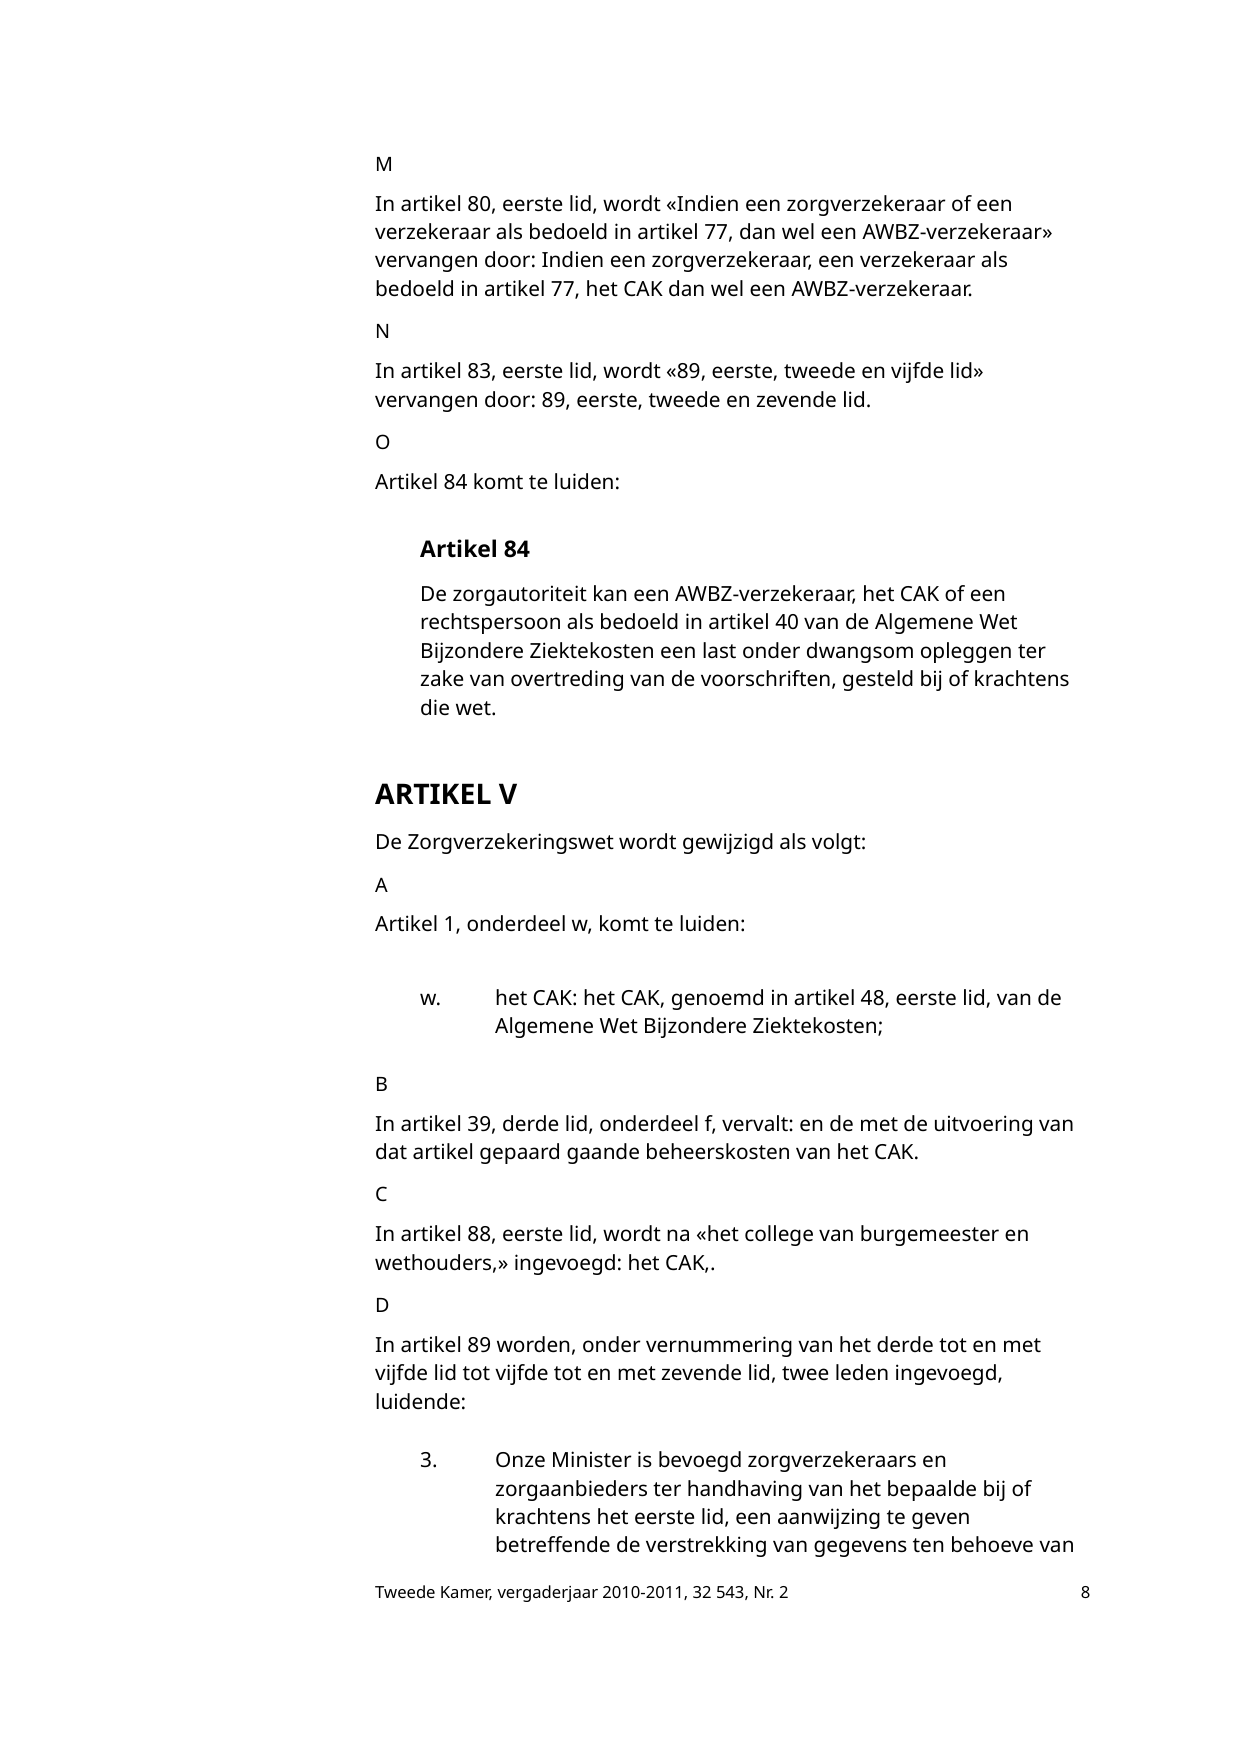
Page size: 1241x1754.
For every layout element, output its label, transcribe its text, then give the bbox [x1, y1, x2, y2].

text A [375, 871, 1090, 898]
text Artikel 1, onderdeel w, komt te luiden: [375, 909, 1090, 938]
text De Zorgverzekeringswet wordt gewijzigd als volgt: [375, 827, 1090, 856]
text D [375, 1291, 1090, 1318]
text In artikel 89 worden, onder vernummering van het derde tot en met vijfde lid tot vijfde tot en met zevende lid, twee leden ingevoegd, luidende: [375, 1330, 1090, 1415]
text C [375, 1181, 1090, 1207]
text O [375, 428, 1090, 455]
text Artikel 84 komt te luiden: [375, 467, 1090, 495]
text In artikel 88, eerste lid, wordt na «het college van burgemeester en wethouders,» ingevoegd: het CAK,. [375, 1219, 1090, 1276]
text M [375, 150, 1090, 177]
text De zorgautoriteit kan een AWBZ-verzekeraar, het CAK of een rechtspersoon als bedoeld in artikel 40 van de Algemene Wet Bijzondere Ziektekosten een last onder dwangsom opleggen ter zake van overtreding van de voorschriften, gesteld bij of krachtens die wet. [420, 579, 1090, 721]
text B [375, 1070, 1090, 1097]
list Onze Minister is bevoegd zorgverzekeraars en zorgaanbieders ter handhaving van het bepaalde bij of krachtens het eerste lid, een aanwijzing te geven betreffende de verstrekking van gegevens ten behoeve van [420, 1445, 1090, 1559]
text N [375, 317, 1090, 344]
subtitle ARTIKEL V [375, 774, 1090, 812]
subtitle Artikel 84 [420, 533, 1090, 564]
text In artikel 83, eerste lid, wordt «89, eerste, tweede en vijfde lid» vervangen door: 89, eerste, tweede en zevende lid. [375, 356, 1090, 413]
text In artikel 39, derde lid, onderdeel f, vervalt: en de met de uitvoering van dat artikel gepaard gaande beheerskosten van het CAK. [375, 1109, 1090, 1166]
text In artikel 80, eerste lid, wordt «Indien een zorgverzekeraar of een verzekeraar als bedoeld in artikel 77, dan wel een AWBZ-verzekeraar» vervangen door: Indien een zorgverzekeraar, een verzekeraar als bedoeld in artikel 77, het CAK dan wel een AWBZ-verzekeraar. [375, 189, 1090, 302]
list het CAK: het CAK, genoemd in artikel 48, eerste lid, van de Algemene Wet Bijzondere Ziektekosten; [420, 983, 1090, 1040]
